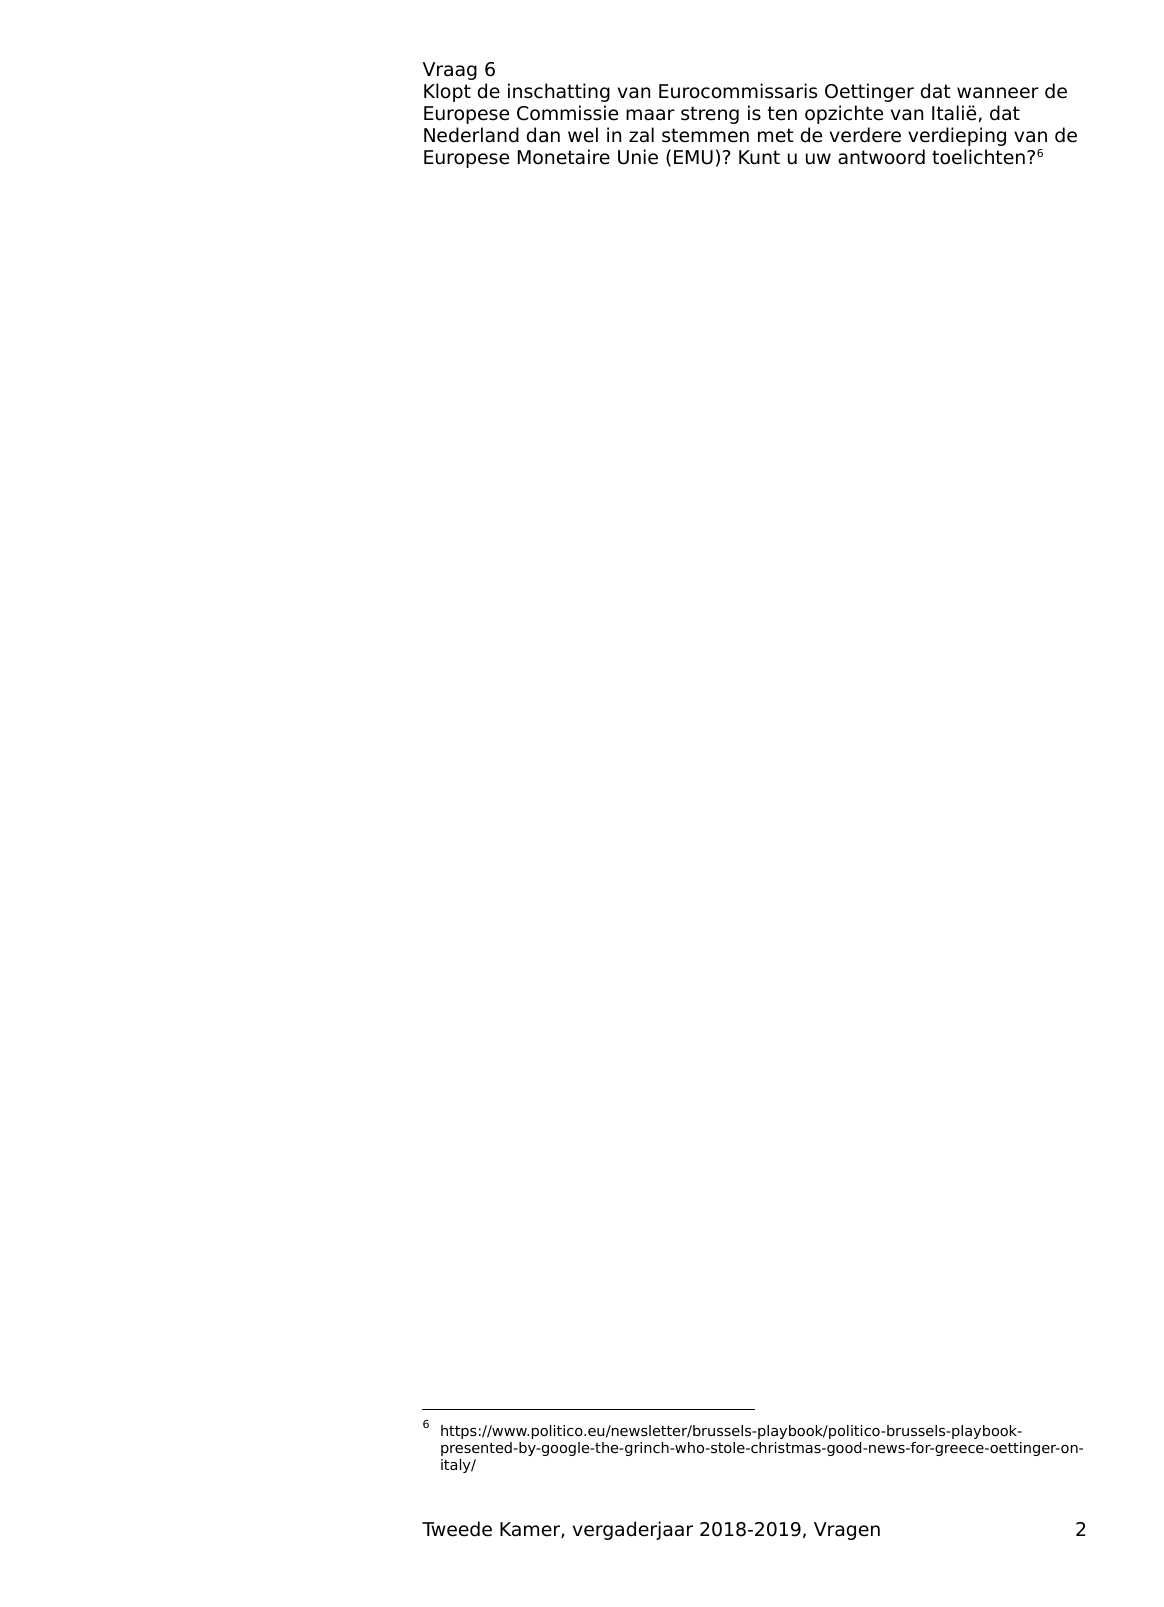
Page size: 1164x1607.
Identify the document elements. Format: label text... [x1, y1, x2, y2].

text https://www.politico.eu/newsletter/brussels-playbook/politico-brussels-playbook-presented-by-google-the-grinch-who-stole-christmas-good-news-for-greece-oettinger-on-italy/ [422, 1418, 1087, 1474]
text Vraag 6 [422, 59, 1087, 81]
text Klopt de inschatting van Eurocommissaris Oettinger dat wanneer de Europese Commissie maar streng is ten opzichte van Italië, dat Nederland dan wel in zal stemmen met de verdere verdieping van de Europese Monetaire Unie (EMU)? Kunt u uw antwoord toelichten? [422, 81, 1087, 169]
